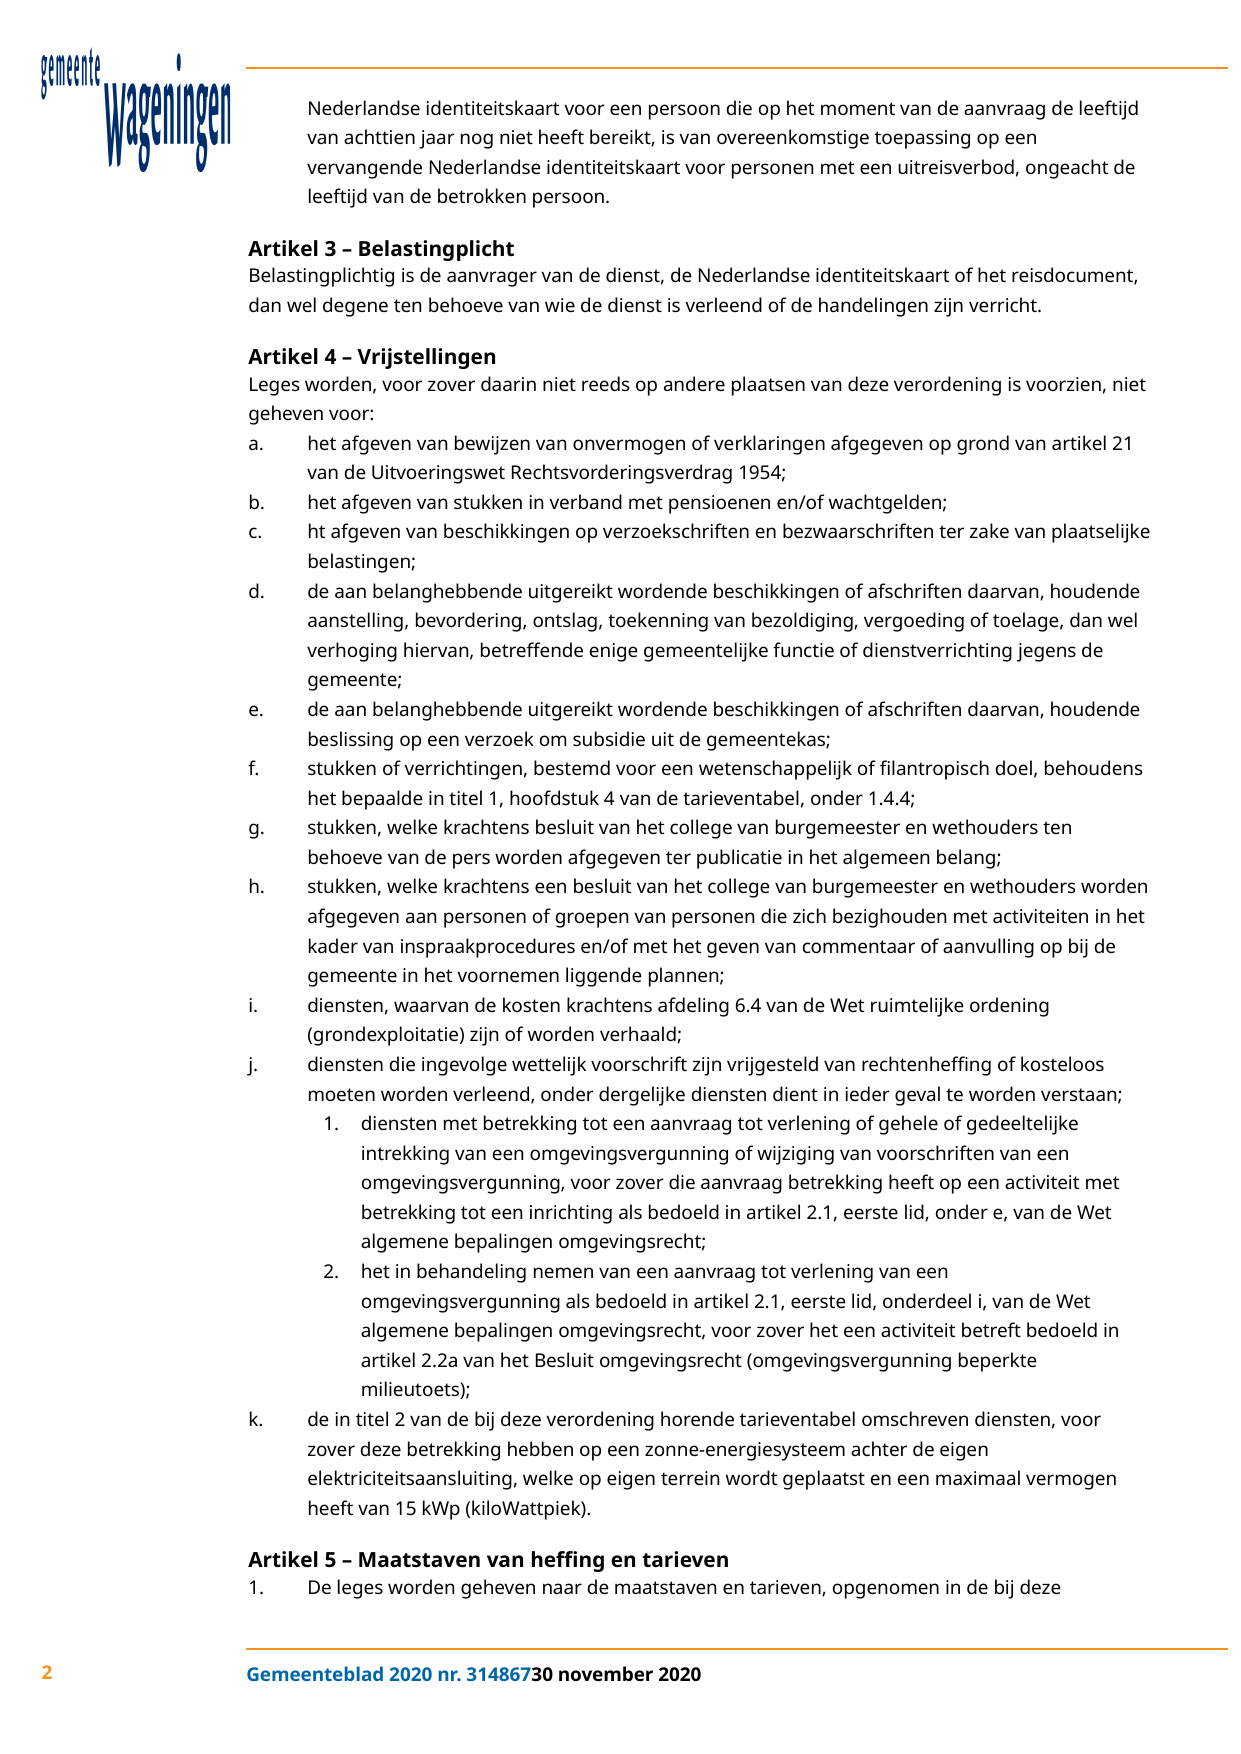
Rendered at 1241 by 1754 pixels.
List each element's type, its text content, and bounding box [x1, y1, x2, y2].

text Artikel 4 – Vrijstellingen [248, 342, 1152, 371]
list diensten die ingevolge wettelijk voorschrift zijn vrijgesteld van rechtenheffing of kosteloos moeten worden verleend, onder dergelijke diensten dient in ieder geval te worden verstaan; [248, 1051, 1152, 1107]
text Artikel 3 – Belastingplicht [248, 234, 1152, 262]
list de aan belanghebbende uitgereikt wordende beschikkingen of afschriften daarvan, houdende aanstelling, bevordering, ontslag, toekenning van bezoldiging, vergoeding of toelage, dan wel verhoging hiervan, betreffende enige gemeentelijke functie of dienstverrichting jegens de gemeente; [248, 578, 1152, 692]
list stukken of verrichtingen, bestemd voor een wetenschappelijk of filantropisch doel, behoudens het bepaalde in titel 1, hoofdstuk 4 van de tarieventabel, onder 1.4.4; [248, 755, 1152, 811]
list het in behandeling nemen van een aanvraag tot verlening van een omgevingsvergunning als bedoeld in artikel 2.1, eerste lid, onderdeel i, van de Wet algemene bepalingen omgevingsrecht, voor zover het een activiteit betreft bedoeld in artikel 2.2a van het Besluit omgevingsrecht (omgevingsvergunning beperkte milieutoets); [323, 1258, 1152, 1402]
list De leges worden geheven naar de maatstaven en tarieven, opgenomen in de bij deze [248, 1574, 1152, 1599]
list stukken, welke krachtens besluit van het college van burgemeester en wethouders ten behoeve van de pers worden afgegeven ter publicatie in het algemeen belang; [248, 814, 1152, 870]
list het afgeven van stukken in verband met pensioenen en/of wachtgelden; [248, 489, 1152, 515]
list ht afgeven van beschikkingen op verzoekschriften en bezwaarschriften ter zake van plaatselijke belastingen; [248, 519, 1152, 574]
list diensten, waarvan de kosten krachtens afdeling 6.4 van de Wet ruimtelijke ordening (grondexploitatie) zijn of worden verhaald; [248, 992, 1152, 1047]
list de in titel 2 van de bij deze verordening horende tarieventabel omschreven diensten, voor zover deze betrekking hebben op een zonne-energiesysteem achter de eigen elektriciteitsaansluiting, welke op eigen terrein wordt geplaatst en een maximaal vermogen heeft van 15 kWp (kiloWattpiek). [248, 1406, 1152, 1521]
list het afgeven van bewijzen van onvermogen of verklaringen afgegeven op grond van artikel 21 van de Uitvoeringswet Rechtsvorderingsverdrag 1954; [248, 430, 1152, 485]
text Belastingplichtig is de aanvrager van de dienst, de Nederlandse identiteitskaart of het reisdocument, dan wel degene ten behoeve van wie de dienst is verleend of de handelingen zijn verricht. [248, 262, 1152, 318]
picture [41, 47, 231, 172]
list diensten met betrekking tot een aanvraag tot verlening of gehele of gedeeltelijke intrekking van een omgevingsvergunning of wijziging van voorschriften van een omgevingsvergunning, voor zover die aanvraag betrekking heeft op een activiteit met betrekking tot een inrichting als bedoeld in artikel 2.1, eerste lid, onder e, van de Wet algemene bepalingen omgevingsrecht; [323, 1110, 1152, 1254]
list stukken, welke krachtens een besluit van het college van burgemeester en wethouders worden afgegeven aan personen of groepen van personen die zich bezighouden met activiteiten in het kader van inspraakprocedures en/of met het geven van commentaar of aanvulling op bij de gemeente in het voornemen liggende plannen; [248, 874, 1152, 988]
text Leges worden, voor zover daarin niet reeds op andere plaatsen van deze verordening is voorzien, niet geheven voor: [248, 371, 1152, 426]
list Nederlandse identiteitskaart voor een persoon die op het moment van de aanvraag de leeftijd van achttien jaar nog niet heeft bereikt, is van overeenkomstige toepassing op een vervangende Nederlandse identiteitskaart voor personen met een uitreisverbod, ongeacht de leeftijd van de betrokken persoon. [248, 95, 1152, 209]
text Artikel 5 – Maatstaven van heffing en tarieven [248, 1545, 1152, 1574]
list de aan belanghebbende uitgereikt wordende beschikkingen of afschriften daarvan, houdende beslissing op een verzoek om subsidie uit de gemeentekas; [248, 696, 1152, 752]
